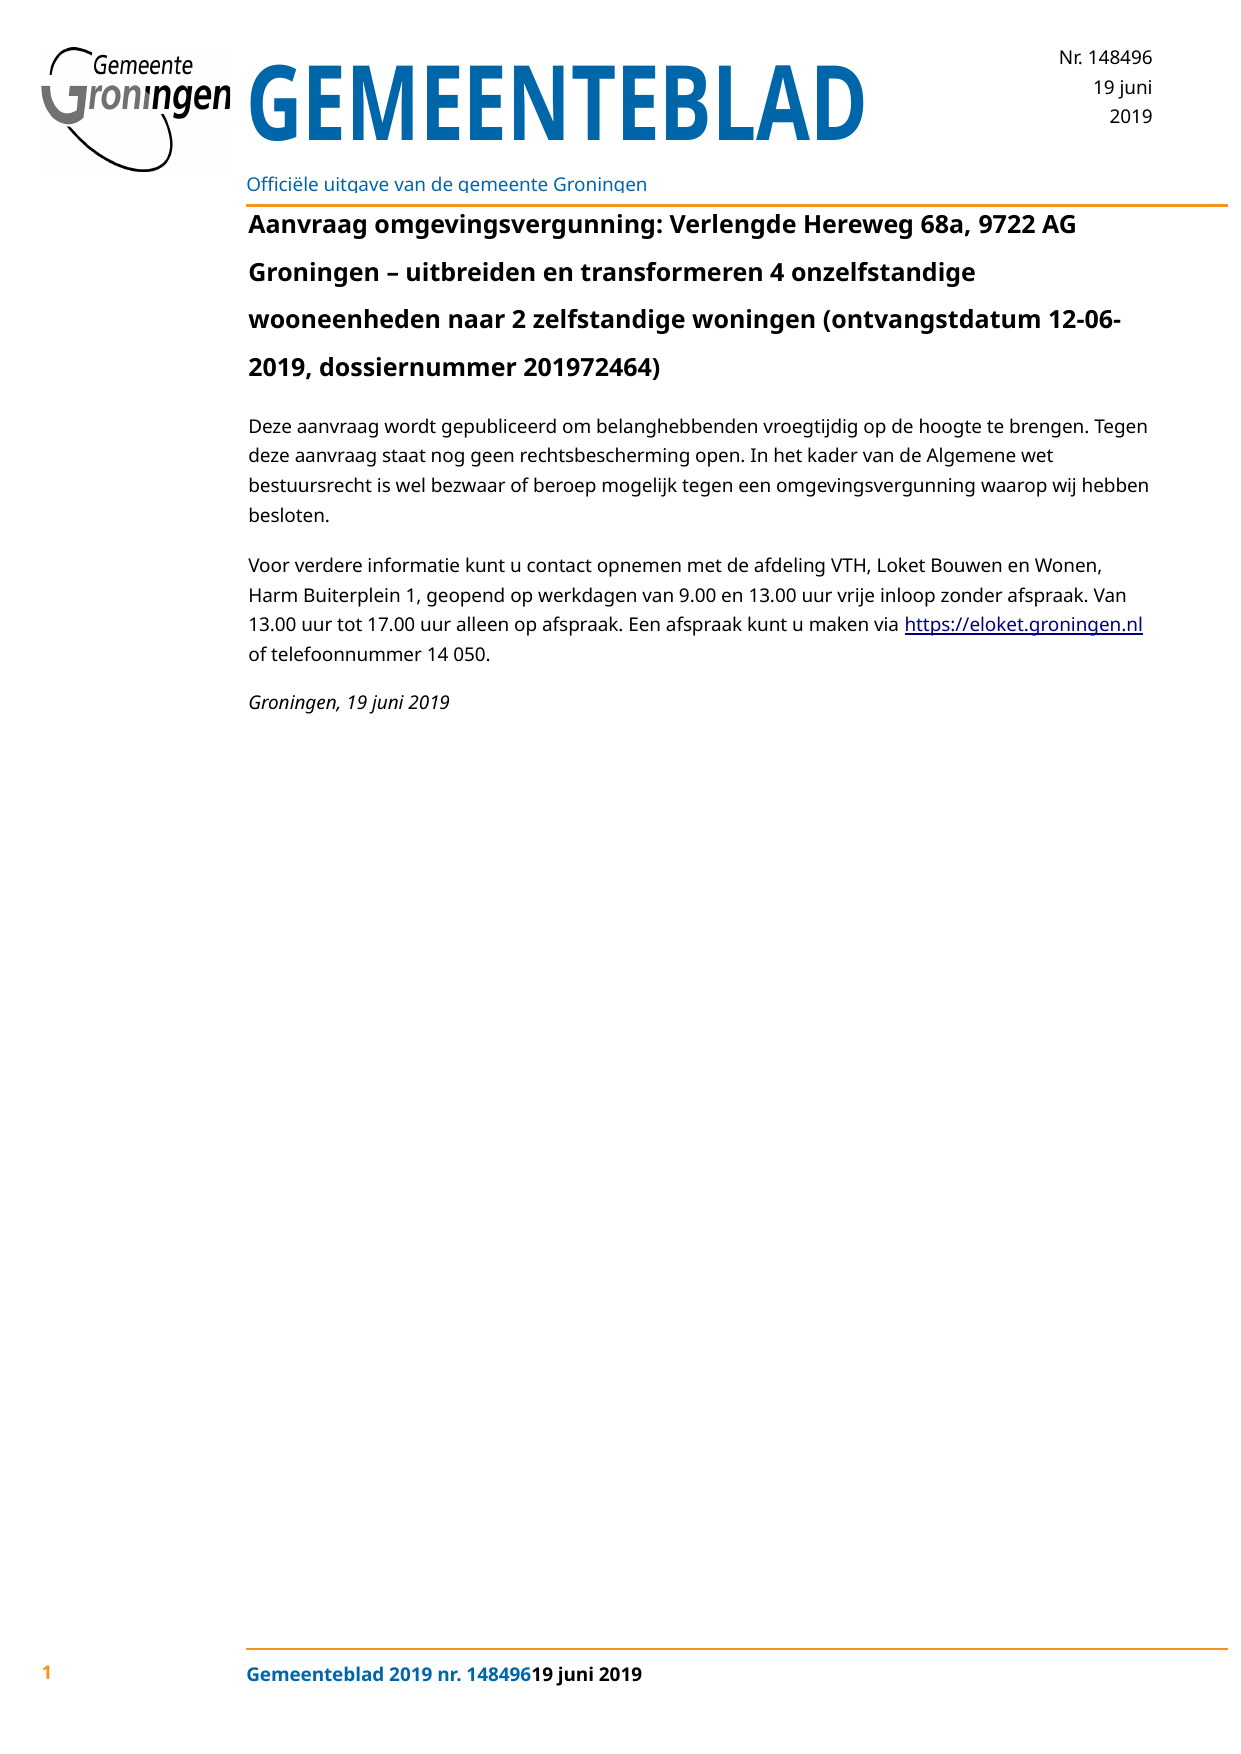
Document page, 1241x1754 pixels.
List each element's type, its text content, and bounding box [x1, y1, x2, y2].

picture [41, 47, 231, 172]
text Aanvraag omgevingsvergunning: Verlengde Hereweg 68a, 9722 AG Groningen – uitbreiden en transformeren 4 onzelfstandige wooneenheden naar 2 zelfstandige woningen (ontvangstdatum 12-06-2019, dossiernummer 201972464) [248, 207, 1152, 384]
text Voor verdere informatie kunt u contact opnemen met de afdeling VTH, Loket Bouwen en Wonen, Harm Buiterplein 1, geopend op werkdagen van 9.00 en 13.00 uur vrije inloop zonder afspraak. Van 13.00 uur tot 17.00 uur alleen op afspraak. Een afspraak kunt u maken via https://eloket.groningen.nl of telefoonnummer 14 050. [248, 552, 1152, 667]
text Groningen, 19 juni 2019 [248, 689, 1152, 714]
text Deze aanvraag wordt gepubliceerd om belanghebbenden vroegtijdig op de hoogte te brengen. Tegen deze aanvraag staat nog geen rechtsbescherming open. In het kader van de Algemene wet bestuursrecht is wel bezwaar of beroep mogelijk tegen een omgevingsvergunning waarop wij hebben besloten. [248, 413, 1152, 528]
